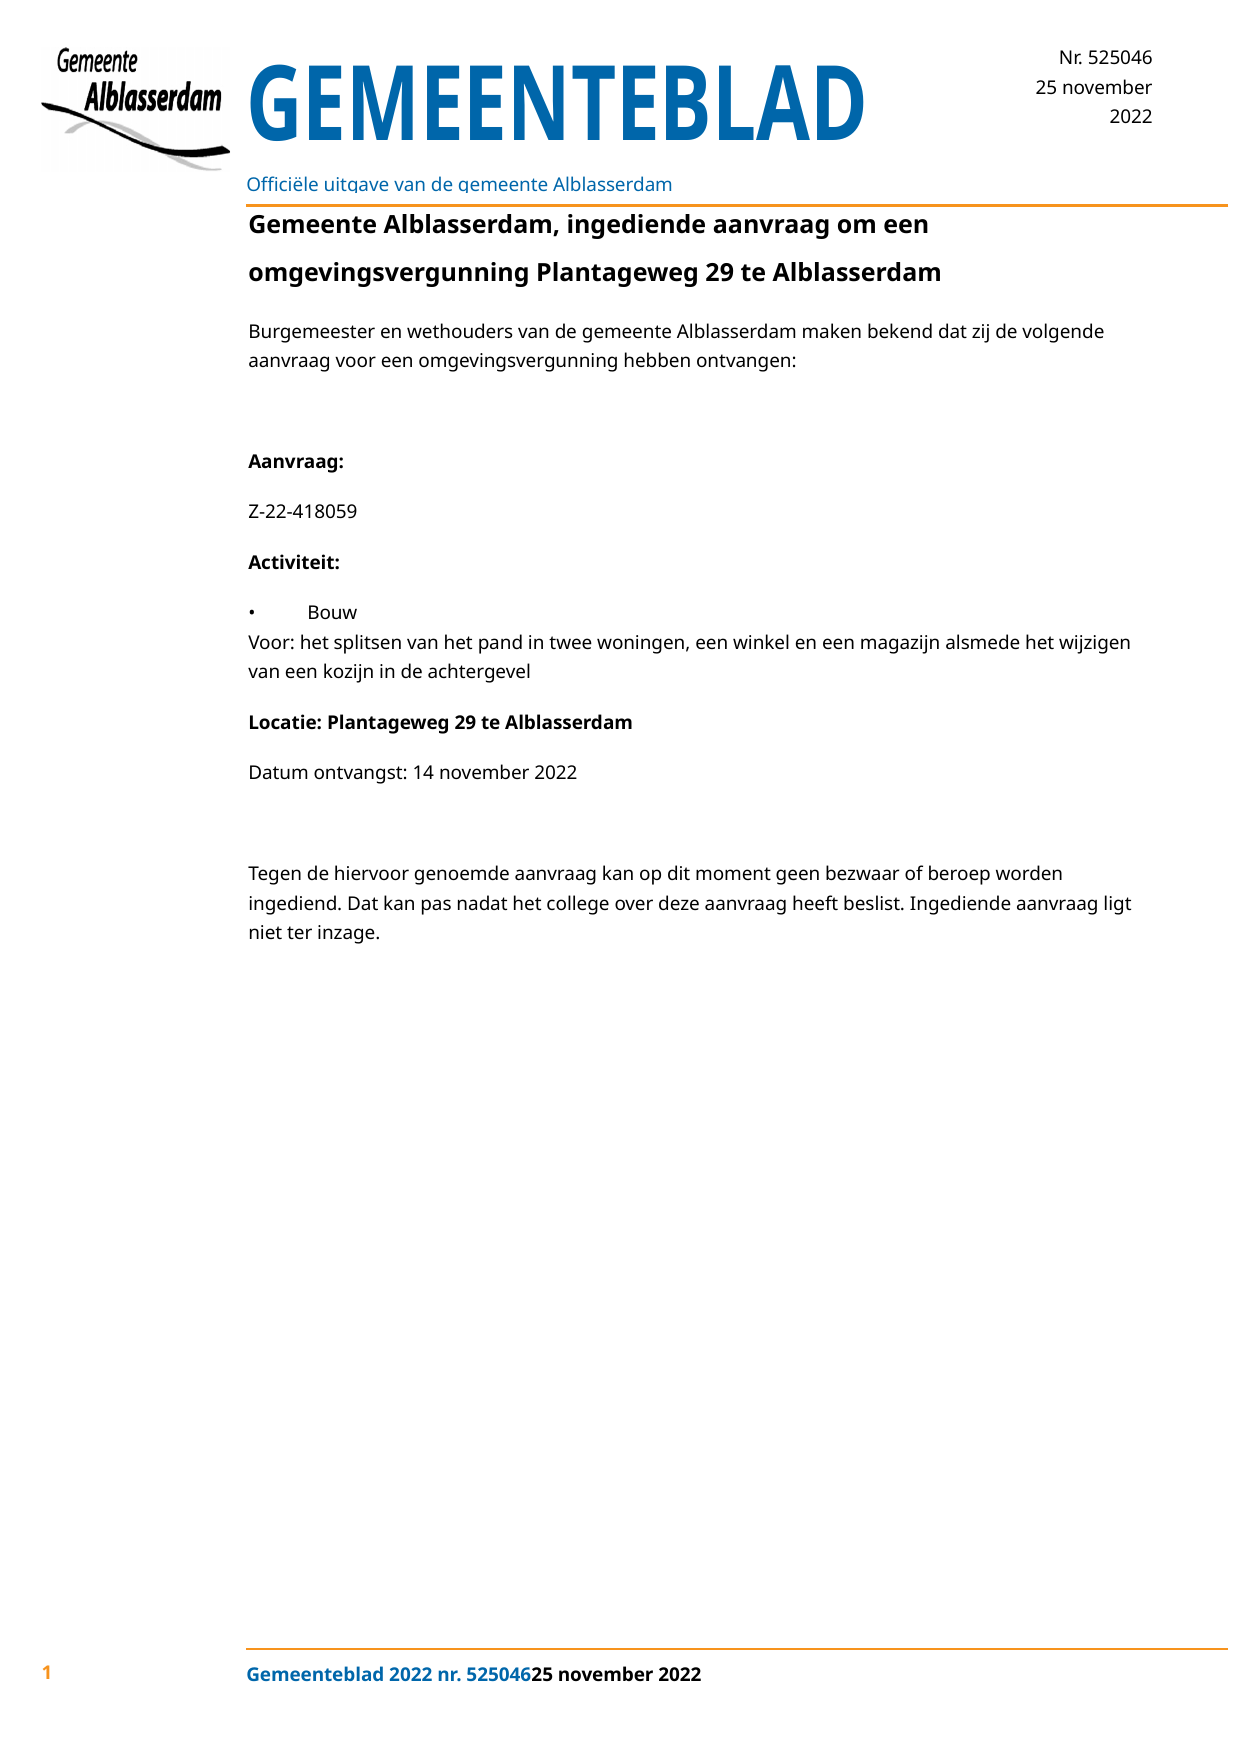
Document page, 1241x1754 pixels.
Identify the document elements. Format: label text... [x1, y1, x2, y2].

text Z-22-418059 [248, 499, 1152, 524]
text Aanvraag: [248, 448, 1152, 474]
text Gemeente Alblasserdam, ingediende aanvraag om een omgevingsvergunning Plantageweg 29 te Alblasserdam [248, 207, 1152, 288]
text Burgemeester en wethouders van de gemeente Alblasserdam maken bekend dat zij de volgende aanvraag voor een omgevingsvergunning hebben ontvangen: [248, 318, 1152, 373]
text Voor: het splitsen van het pand in twee woningen, een winkel en een magazijn alsmede het wijzigen van een kozijn in de achtergevel [248, 629, 1152, 684]
text Tegen de hiervoor genoemde aanvraag kan op dit moment geen bezwaar of beroep worden ingediend. Dat kan pas nadat het college over deze aanvraag heeft beslist. Ingediende aanvraag ligt niet ter inzage. [248, 860, 1152, 945]
text Activiteit: [248, 549, 1152, 575]
text Locatie: Plantageweg 29 te Alblasserdam [248, 709, 1152, 735]
list Bouw [248, 599, 1152, 625]
picture [41, 47, 231, 172]
text Datum ontvangst: 14 november 2022 [248, 759, 1152, 785]
